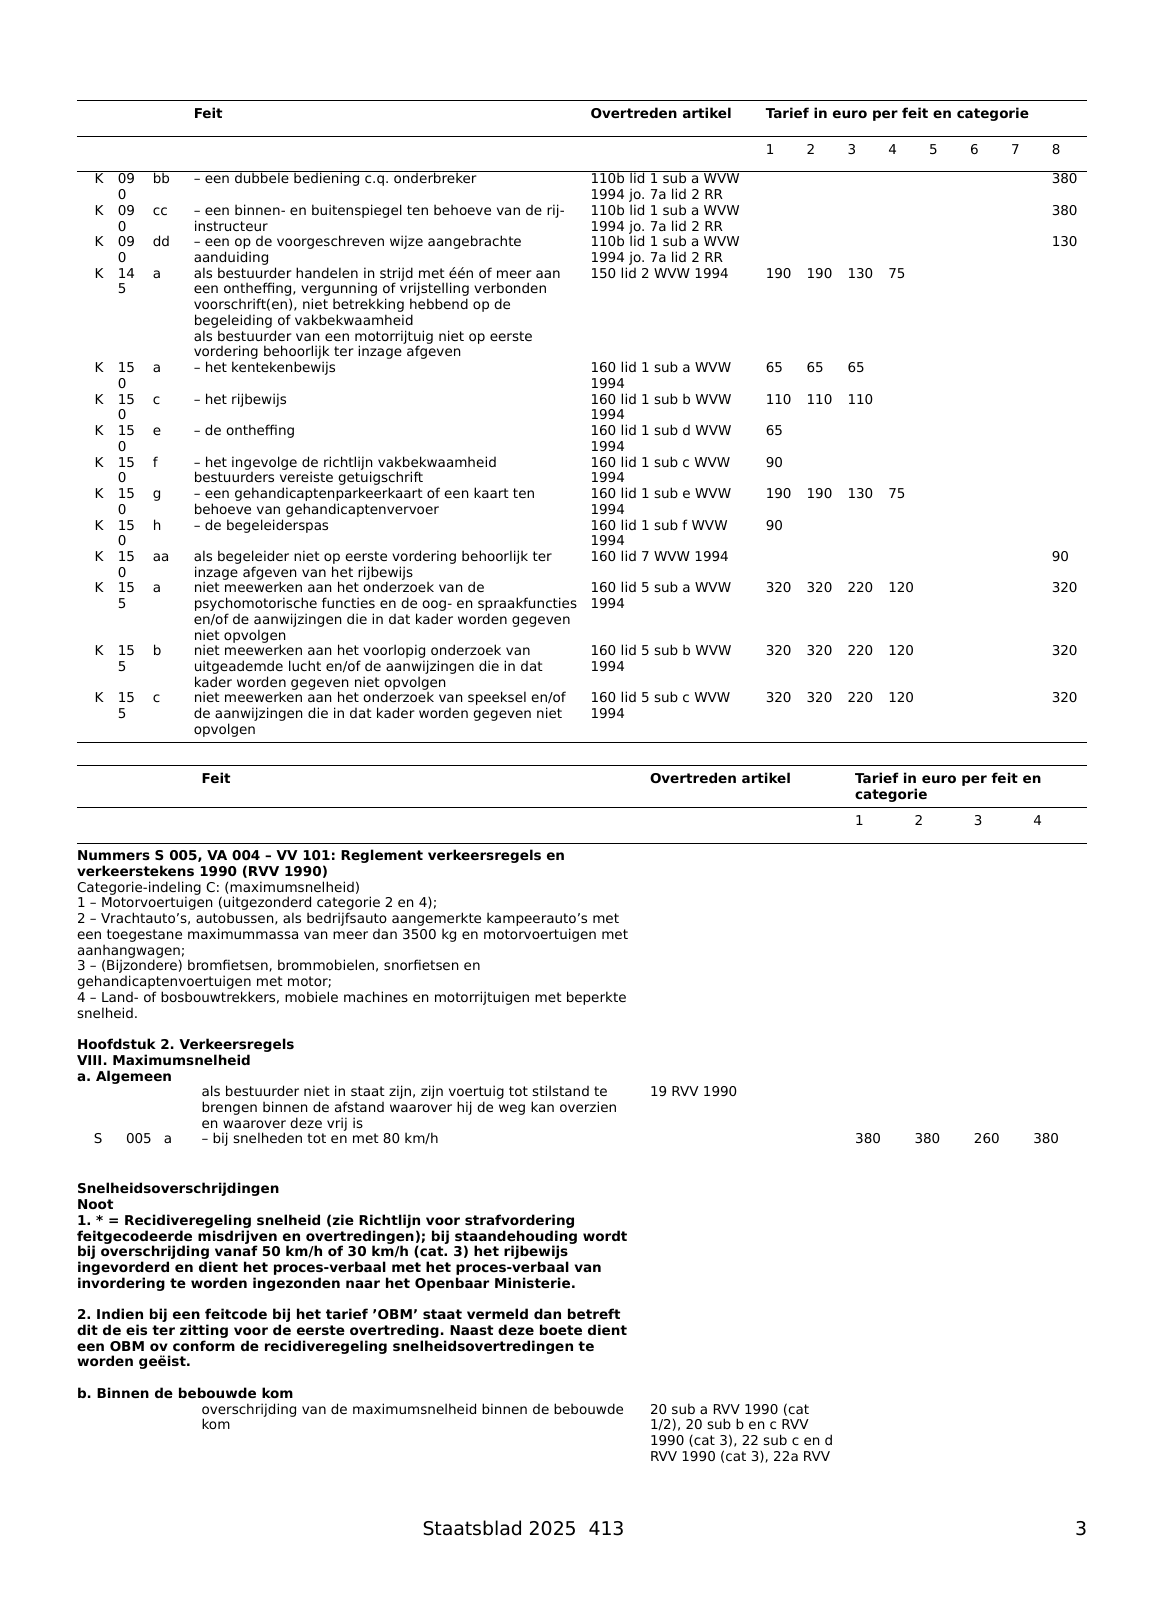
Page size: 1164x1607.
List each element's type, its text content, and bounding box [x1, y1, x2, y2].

table_cell 320 [760, 690, 801, 742]
table_cell K [88, 486, 112, 517]
table_cell [1005, 172, 1046, 203]
table_header [182, 101, 188, 136]
table_cell [88, 1401, 120, 1464]
table_cell 1 [849, 808, 908, 842]
table_header Overtreden artikel [585, 101, 759, 136]
table_cell b [147, 643, 182, 690]
table_cell 160 lid 1 sub a WVW 1994 [585, 360, 759, 391]
table_cell [968, 1370, 1027, 1386]
table_cell 150 [112, 360, 147, 391]
table_cell – de begeleiderspas [188, 517, 584, 549]
table_cell K [88, 360, 112, 391]
table_cell f [147, 454, 182, 486]
table_cell [77, 1084, 82, 1131]
table_cell 155 [112, 643, 147, 690]
table_cell 320 [801, 690, 841, 742]
table_cell [644, 911, 849, 958]
table_cell 190 [760, 266, 801, 328]
table_cell [83, 137, 88, 171]
table_cell 160 lid 5 sub b WVW 1994 [585, 643, 759, 690]
table_cell [1005, 643, 1046, 690]
table_cell 190 [801, 486, 841, 517]
table_cell 110 [841, 391, 882, 423]
table_cell [964, 454, 1005, 486]
table_cell [923, 690, 964, 742]
table_cell [644, 808, 849, 842]
table_header [88, 766, 120, 807]
table_cell 380 [849, 1131, 908, 1156]
table_cell [644, 1181, 849, 1197]
table_cell [77, 1401, 82, 1464]
table_cell 130 [841, 266, 882, 328]
table_cell [923, 454, 964, 486]
table_cell [1046, 517, 1087, 549]
table_cell [1027, 1156, 1087, 1181]
table_cell als bestuurder van een motorrijtuig niet op eerste vordering behoorlijk ter inzage afgeven [188, 329, 584, 360]
table_cell [841, 549, 882, 580]
table_cell [849, 844, 908, 879]
table_cell [77, 1291, 644, 1307]
table_cell [849, 958, 908, 990]
table_cell [1027, 1037, 1087, 1053]
table_cell 160 lid 1 sub c WVW 1994 [585, 454, 759, 486]
table_cell [190, 808, 196, 842]
table_cell [83, 172, 88, 203]
table_cell [908, 895, 968, 911]
table_cell [908, 1401, 968, 1464]
table_cell [968, 1181, 1027, 1197]
table_cell 150 [112, 486, 147, 517]
table_cell [644, 1131, 849, 1156]
table_cell 380 [1027, 1131, 1087, 1156]
table_cell [964, 549, 1005, 580]
table_header [147, 101, 182, 136]
table_cell [849, 1084, 908, 1131]
table_cell [77, 360, 82, 391]
table_cell 150 lid 2 WVW 1994 [585, 266, 759, 328]
table_cell 380 [908, 1131, 968, 1156]
table_cell [83, 643, 88, 690]
table_cell [158, 1084, 190, 1131]
table_cell [112, 137, 147, 171]
table_cell 320 [801, 643, 841, 690]
table_cell 220 [841, 643, 882, 690]
table_cell [908, 1053, 968, 1068]
table_cell [644, 1156, 849, 1181]
table_header Overtreden artikel [644, 766, 849, 807]
table_cell [1027, 880, 1087, 895]
table_cell [841, 234, 882, 266]
table_cell 1. * = Recidiveregeling snelheid (zie Richtlijn voor strafvordering feitgecodeerde misdrijven en overtredingen); bij staandehouding wordt bij overschrijding vanaf 50 km/h of 30 km/h (cat. 3) het rijbewijs ingevorderd en dient het proces-verbaal met het proces-verbaal van invordering te worden ingezonden naar het Openbaar Ministerie. [77, 1213, 644, 1291]
table_cell [968, 958, 1027, 990]
table_cell [801, 423, 841, 454]
table_cell [968, 1156, 1027, 1181]
table_cell – het kentekenbewijs [188, 360, 584, 391]
table_cell 120 [882, 643, 923, 690]
table_header [120, 766, 158, 807]
table_cell [188, 137, 584, 171]
table_cell [1027, 1084, 1087, 1131]
table_cell [182, 137, 188, 171]
table_cell 120 [882, 690, 923, 742]
table_cell [849, 1386, 908, 1401]
table_cell [849, 1307, 908, 1370]
table_cell [77, 391, 82, 423]
table_cell [801, 517, 841, 549]
table_cell [182, 486, 188, 517]
table_cell [923, 423, 964, 454]
table_cell [968, 911, 1027, 958]
table_cell [158, 808, 190, 842]
table_cell 320 [1046, 580, 1087, 643]
table_cell [147, 329, 182, 360]
table_cell [644, 844, 849, 879]
table_cell K [88, 643, 112, 690]
table_cell [644, 1068, 849, 1084]
table_cell [923, 266, 964, 328]
table_cell [968, 1021, 1027, 1037]
table_cell [1046, 266, 1087, 328]
table_cell [923, 517, 964, 549]
table_cell als bestuurder niet in staat zijn, zijn voertuig tot stilstand te brengen binnen de afstand waarover hij de weg kan overzien en waarover deze vrij is [196, 1084, 644, 1131]
table_cell [964, 360, 1005, 391]
table_cell 160 lid 5 sub a WVW 1994 [585, 580, 759, 643]
table_cell 75 [882, 486, 923, 517]
table_cell [1005, 580, 1046, 643]
table_header [77, 766, 82, 807]
table_cell 1 [760, 137, 801, 171]
table_cell [77, 1370, 644, 1386]
table_cell [908, 1291, 968, 1307]
table_cell [77, 486, 82, 517]
table_cell 190 [801, 266, 841, 328]
table_cell [182, 580, 188, 643]
table_cell – de ontheffing [188, 423, 584, 454]
table_cell 130 [841, 486, 882, 517]
table_cell [1027, 1291, 1087, 1307]
table_cell 20 sub a RVV 1990 (cat 1/2), 20 sub b en c RVV 1990 (cat 3), 22 sub c en d RVV 1990 (cat 3), 22a RVV [644, 1401, 849, 1464]
table_header Feit [188, 101, 584, 136]
table_cell 110b lid 1 sub a WVW 1994 jo. 7a lid 2 RR [585, 234, 759, 266]
table_cell 150 [112, 549, 147, 580]
table_cell [908, 911, 968, 958]
table_cell [182, 423, 188, 454]
table_cell 4 – Land- of bosbouwtrekkers, mobiele machines en motorrijtuigen met beperkte snelheid. [77, 990, 644, 1021]
table_cell [923, 549, 964, 580]
table_cell [849, 1021, 908, 1037]
table_cell [77, 1131, 82, 1156]
table_cell 090 [112, 172, 147, 203]
table_cell a. Algemeen [77, 1068, 644, 1084]
table_cell 130 [1046, 234, 1087, 266]
table_cell [968, 1084, 1027, 1131]
table_cell [968, 1037, 1027, 1053]
table_cell [77, 1156, 82, 1181]
table_cell [841, 203, 882, 234]
table_cell [908, 1370, 968, 1386]
table_cell [849, 880, 908, 895]
table_cell [801, 234, 841, 266]
table_cell 005 [120, 1131, 158, 1156]
table_cell [908, 1307, 968, 1370]
table_cell [1005, 423, 1046, 454]
table_cell K [88, 690, 112, 742]
table_cell Categorie-indeling C: (maximumsnelheid) [77, 880, 644, 895]
table_cell [1027, 990, 1087, 1021]
table_cell K [88, 423, 112, 454]
table_cell [1005, 360, 1046, 391]
table_cell [1005, 690, 1046, 742]
table_cell 380 [1046, 203, 1087, 234]
table_cell 150 [112, 454, 147, 486]
table_header [88, 101, 112, 136]
table_cell niet meewerken aan het voorlopig onderzoek van uitgeademde lucht en/of de aanwijzingen die in dat kader worden gegeven niet opvolgen [188, 643, 584, 690]
table_cell [1027, 1401, 1087, 1464]
table_cell 90 [760, 454, 801, 486]
table_cell [908, 880, 968, 895]
table_cell [849, 1156, 908, 1181]
table_cell 65 [841, 360, 882, 391]
table_cell 3 [841, 137, 882, 171]
table_cell [849, 1197, 908, 1213]
table_cell [964, 391, 1005, 423]
table_cell K [88, 517, 112, 549]
table_cell [923, 234, 964, 266]
table_cell 110b lid 1 sub a WVW 1994 jo. 7a lid 2 RR [585, 172, 759, 203]
table_cell [77, 423, 82, 454]
table_cell [801, 203, 841, 234]
table_cell 320 [1046, 643, 1087, 690]
table_cell [968, 1068, 1027, 1084]
table_cell [88, 1084, 120, 1131]
table_cell [120, 808, 158, 842]
table_cell – een gehandicaptenparkeerkaart of een kaart ten behoeve van gehandicaptenvervoer [188, 486, 584, 517]
table_cell a [147, 580, 182, 643]
table_cell [88, 329, 112, 360]
table_cell [120, 1401, 158, 1464]
table_cell [190, 1156, 196, 1181]
table_cell [882, 517, 923, 549]
table_cell [1046, 454, 1087, 486]
table_cell [908, 1181, 968, 1197]
table_cell 220 [841, 690, 882, 742]
table_cell 380 [1046, 172, 1087, 203]
table_cell [190, 1131, 196, 1156]
table_cell c [147, 690, 182, 742]
table_cell [1005, 549, 1046, 580]
table_cell [801, 329, 841, 360]
table_cell [644, 880, 849, 895]
table_cell [182, 172, 188, 203]
table_cell Noot [77, 1197, 644, 1213]
table_cell 110 [801, 391, 841, 423]
table_cell [849, 1370, 908, 1386]
table_cell [158, 1156, 190, 1181]
table_cell K [88, 391, 112, 423]
table_cell [77, 137, 82, 171]
table_cell [964, 172, 1005, 203]
table_cell [1027, 1053, 1087, 1068]
table_cell [968, 880, 1027, 895]
table_cell 320 [760, 580, 801, 643]
table_cell cc [147, 203, 182, 234]
table_cell [120, 1156, 158, 1181]
table_cell [964, 266, 1005, 328]
table_cell 2 [801, 137, 841, 171]
table_header [77, 101, 82, 136]
table_cell K [88, 580, 112, 643]
table_cell [182, 266, 188, 328]
table_cell K [88, 172, 112, 203]
table_cell [882, 329, 923, 360]
table_cell [882, 549, 923, 580]
table_cell [882, 454, 923, 486]
table_cell 2. Indien bij een feitcode bij het tarief ’OBM’ staat vermeld dan betreft dit de eis ter zitting voor de eerste overtreding. Naast deze boete dient een OBM ov conform de recidiveregeling snelheidsovertredingen te worden geëist. [77, 1307, 644, 1370]
table_cell [82, 1084, 87, 1131]
table_cell overschrijding van de maximumsnelheid binnen de bebouwde kom [196, 1401, 644, 1464]
table_cell 160 lid 5 sub c WVW 1994 [585, 690, 759, 742]
table_cell [908, 1084, 968, 1131]
table_cell [849, 1037, 908, 1053]
table_cell a [158, 1131, 190, 1156]
table_cell [82, 808, 87, 842]
table_cell 150 [112, 423, 147, 454]
table_cell [644, 895, 849, 911]
table_cell [83, 454, 88, 486]
table_cell 160 lid 1 sub e WVW 1994 [585, 486, 759, 517]
table_cell [849, 1053, 908, 1068]
table_cell [77, 580, 82, 643]
table_cell – bij snelheden tot en met 80 km/h [196, 1131, 644, 1156]
table_cell [112, 329, 147, 360]
table_cell 160 lid 1 sub d WVW 1994 [585, 423, 759, 454]
table_cell [77, 549, 82, 580]
table_cell [77, 690, 82, 742]
table_cell [849, 990, 908, 1021]
table_cell – een binnen- en buitenspiegel ten behoeve van de rij-instructeur [188, 203, 584, 234]
table_cell a [147, 266, 182, 328]
table_cell [1027, 844, 1087, 879]
table_cell K [88, 234, 112, 266]
table_cell [908, 990, 968, 1021]
table_cell K [88, 549, 112, 580]
table_cell [882, 203, 923, 234]
table_cell [964, 690, 1005, 742]
table_cell [83, 517, 88, 549]
table_cell [82, 1401, 87, 1464]
table_cell [849, 911, 908, 958]
table_cell [841, 517, 882, 549]
table_cell als begeleider niet op eerste vordering behoorlijk ter inzage afgeven van het rijbewijs [188, 549, 584, 580]
table_cell 320 [801, 580, 841, 643]
table_cell [644, 1291, 849, 1307]
table_cell [77, 643, 82, 690]
table_cell 65 [801, 360, 841, 391]
table_cell 65 [760, 360, 801, 391]
table_cell [923, 486, 964, 517]
table_cell [83, 486, 88, 517]
table_cell [923, 391, 964, 423]
table_cell 90 [1046, 549, 1087, 580]
table_cell [77, 172, 82, 203]
table_cell [83, 329, 88, 360]
table_cell [77, 234, 82, 266]
table_cell [1027, 895, 1087, 911]
table_cell [760, 329, 801, 360]
table_cell 110b lid 1 sub a WVW 1994 jo. 7a lid 2 RR [585, 203, 759, 234]
table_header [82, 766, 87, 807]
table_cell [83, 423, 88, 454]
table_cell [849, 895, 908, 911]
table_cell [83, 234, 88, 266]
table_cell b. Binnen de bebouwde kom [77, 1386, 644, 1401]
table_cell 90 [760, 517, 801, 549]
table_cell 320 [1046, 690, 1087, 742]
table_cell [644, 1213, 849, 1291]
table_cell [644, 1037, 849, 1053]
table_cell [182, 643, 188, 690]
table_cell [923, 580, 964, 643]
table_cell [1046, 360, 1087, 391]
table_cell – een dubbele bediening c.q. onderbreker [188, 172, 584, 203]
table_cell [182, 234, 188, 266]
table_cell niet meewerken aan het onderzoek van de psychomotorische functies en de oog- en spraakfuncties en/of de aanwijzingen die in dat kader worden gegeven niet opvolgen [188, 580, 584, 643]
table_cell [83, 360, 88, 391]
table_cell 155 [112, 580, 147, 643]
table_cell g [147, 486, 182, 517]
table_cell 2 – Vrachtauto’s, autobussen, als bedrijfsauto aangemerkte kampeerauto’s met een toegestane maximummassa van meer dan 3500 kg en motorvoertuigen met aanhangwagen; [77, 911, 644, 958]
table_cell [1005, 517, 1046, 549]
table_header [158, 766, 190, 807]
table_cell [83, 690, 88, 742]
table_cell [1046, 486, 1087, 517]
table_cell [1046, 423, 1087, 454]
table_cell 1 – Motorvoertuigen (uitgezonderd categorie 2 en 4); [77, 895, 644, 911]
table_cell [964, 329, 1005, 360]
table_cell [882, 391, 923, 423]
table_cell [1005, 391, 1046, 423]
table_cell – een op de voorgeschreven wijze aangebrachte aanduiding [188, 234, 584, 266]
table_cell [83, 549, 88, 580]
table_cell K [88, 203, 112, 234]
table_cell [801, 454, 841, 486]
table_cell [760, 172, 801, 203]
table_cell [882, 234, 923, 266]
table_cell 5 [923, 137, 964, 171]
table_cell [968, 1053, 1027, 1068]
table_cell [849, 1181, 908, 1197]
table_cell [841, 454, 882, 486]
table_cell [77, 454, 82, 486]
table_cell [190, 1084, 196, 1131]
table_cell 75 [882, 266, 923, 328]
table_cell [77, 517, 82, 549]
table_cell [964, 580, 1005, 643]
table_cell [882, 423, 923, 454]
table_cell [1005, 329, 1046, 360]
table_cell [182, 549, 188, 580]
table_cell [908, 1197, 968, 1213]
table_header [83, 101, 88, 136]
table_cell K [88, 266, 112, 328]
table_cell [182, 360, 188, 391]
table_cell [77, 808, 82, 842]
table_cell [1027, 1307, 1087, 1370]
table_cell [644, 1307, 849, 1370]
table_cell [908, 1021, 968, 1037]
table_cell [644, 1386, 849, 1401]
table_cell 150 [112, 517, 147, 549]
table_cell Snelheidsoverschrijdingen [77, 1181, 644, 1197]
table_cell [849, 1068, 908, 1084]
table_cell [82, 1156, 87, 1181]
table_cell 155 [112, 690, 147, 742]
table_cell [968, 1197, 1027, 1213]
table_cell [968, 1291, 1027, 1307]
table_cell bb [147, 172, 182, 203]
table_cell [908, 844, 968, 879]
table_cell [964, 517, 1005, 549]
table_cell [182, 391, 188, 423]
table_cell [908, 1386, 968, 1401]
table_header Feit [196, 766, 644, 807]
table_cell [147, 137, 182, 171]
table_cell [923, 643, 964, 690]
table_cell [182, 203, 188, 234]
table_cell 090 [112, 234, 147, 266]
table_cell [849, 1401, 908, 1464]
table_cell [158, 1401, 190, 1464]
table_cell 110 [760, 391, 801, 423]
table_cell [644, 990, 849, 1021]
table_cell K [88, 454, 112, 486]
table_cell [968, 1401, 1027, 1464]
table_cell [968, 895, 1027, 911]
table_cell [77, 1021, 644, 1037]
table_cell [1046, 329, 1087, 360]
table_cell [968, 1213, 1027, 1291]
table_cell [841, 423, 882, 454]
table_cell [182, 690, 188, 742]
table_cell [1027, 911, 1087, 958]
table_cell [964, 423, 1005, 454]
table_cell [83, 580, 88, 643]
table_cell S [88, 1131, 120, 1156]
table_cell [841, 172, 882, 203]
table_cell [841, 329, 882, 360]
table_cell [908, 958, 968, 990]
table_cell [644, 1197, 849, 1213]
table_cell [1005, 486, 1046, 517]
table_cell 65 [760, 423, 801, 454]
table_cell [190, 1401, 196, 1464]
table_cell 6 [964, 137, 1005, 171]
table_cell c [147, 391, 182, 423]
table_header [190, 766, 196, 807]
table_cell [1027, 1021, 1087, 1037]
table_cell [1027, 1197, 1087, 1213]
table_cell – het ingevolge de richtlijn vakbekwaamheid bestuurders vereiste getuigschrift [188, 454, 584, 486]
table_cell 19 RVV 1990 [644, 1084, 849, 1131]
table_cell niet meewerken aan het onderzoek van speeksel en/of de aanwijzingen die in dat kader worden gegeven niet opvolgen [188, 690, 584, 742]
table_cell VIII. Maximumsnelheid [77, 1053, 644, 1068]
table_cell [83, 203, 88, 234]
table_cell [196, 1156, 644, 1181]
table_cell – het rijbewijs [188, 391, 584, 423]
table_cell e [147, 423, 182, 454]
table_cell [77, 203, 82, 234]
table_cell [182, 329, 188, 360]
table_cell aa [147, 549, 182, 580]
table_cell [908, 1037, 968, 1053]
table_cell [1027, 1068, 1087, 1084]
table_cell [882, 172, 923, 203]
table_cell 3 [968, 808, 1027, 842]
table_cell 120 [882, 580, 923, 643]
table_cell [760, 203, 801, 234]
table_cell [923, 329, 964, 360]
table_cell [182, 454, 188, 486]
table_cell [964, 643, 1005, 690]
table_cell 320 [760, 643, 801, 690]
table_cell 145 [112, 266, 147, 328]
table_header [112, 101, 147, 136]
table_cell [1027, 1370, 1087, 1386]
table_cell dd [147, 234, 182, 266]
table_cell [585, 137, 759, 171]
table_cell [644, 1370, 849, 1386]
table_cell [88, 808, 120, 842]
table_cell [908, 1068, 968, 1084]
table_cell [1005, 234, 1046, 266]
table_cell [968, 844, 1027, 879]
table_cell Nummers S 005, VA 004 – VV 101: Reglement verkeersregels en verkeerstekens 1990 (RVV 1990) [77, 844, 644, 879]
table_cell 8 [1046, 137, 1087, 171]
table_cell [182, 517, 188, 549]
table_cell a [147, 360, 182, 391]
table_cell [849, 1291, 908, 1307]
table_cell als bestuurder handelen in strijd met één of meer aan een ontheffing, vergunning of vrijstelling verbonden voorschrift(en), niet betrekking hebbend op de begeleiding of vakbekwaamheid [188, 266, 584, 328]
table_cell [964, 486, 1005, 517]
table_cell h [147, 517, 182, 549]
table_cell [644, 958, 849, 990]
table_cell [1005, 203, 1046, 234]
table_cell 4 [882, 137, 923, 171]
table_cell 260 [968, 1131, 1027, 1156]
table_cell [964, 203, 1005, 234]
table_header Tarief in euro per feit en categorie [760, 101, 1087, 136]
table_cell [801, 172, 841, 203]
table_cell [88, 137, 112, 171]
table_cell 190 [760, 486, 801, 517]
table_cell 090 [112, 203, 147, 234]
table_cell [120, 1084, 158, 1131]
table_cell [1027, 1181, 1087, 1197]
table_cell [82, 1131, 87, 1156]
table_cell 160 lid 1 sub f WVW 1994 [585, 517, 759, 549]
table_cell 150 [112, 391, 147, 423]
table_cell [968, 1307, 1027, 1370]
table_cell 160 lid 7 WVW 1994 [585, 549, 759, 580]
table_cell [908, 1156, 968, 1181]
table_cell [964, 234, 1005, 266]
table_cell [968, 1386, 1027, 1401]
table_cell [196, 808, 644, 842]
table_cell 220 [841, 580, 882, 643]
table_cell [882, 360, 923, 391]
table_cell [1027, 1386, 1087, 1401]
table_cell [1027, 1213, 1087, 1291]
table_cell 160 lid 1 sub b WVW 1994 [585, 391, 759, 423]
table_cell [1005, 266, 1046, 328]
table_cell [77, 266, 82, 328]
table_cell 2 [908, 808, 968, 842]
table_cell [968, 990, 1027, 1021]
table_cell [88, 1156, 120, 1181]
table_cell [923, 172, 964, 203]
table_cell [1046, 391, 1087, 423]
table_cell [760, 234, 801, 266]
table_cell [83, 266, 88, 328]
table_cell [77, 329, 82, 360]
table_cell [801, 549, 841, 580]
table_cell [908, 1213, 968, 1291]
table_cell [644, 1021, 849, 1037]
table_cell [923, 203, 964, 234]
table_cell [923, 360, 964, 391]
table_cell [849, 1213, 908, 1291]
table_cell [1027, 958, 1087, 990]
table_cell 3 – (Bijzondere) bromfietsen, brommobielen, snorfietsen en gehandicaptenvoertuigen met motor; [77, 958, 644, 990]
table_cell 7 [1005, 137, 1046, 171]
table_cell [83, 391, 88, 423]
table_header Tarief in euro per feit en categorie [849, 766, 1087, 807]
table_cell [644, 1053, 849, 1068]
table_cell Hoofdstuk 2. Verkeersregels [77, 1037, 644, 1053]
table_cell [760, 549, 801, 580]
table_cell [585, 329, 759, 360]
table_cell 4 [1027, 808, 1087, 842]
table_cell [1005, 454, 1046, 486]
